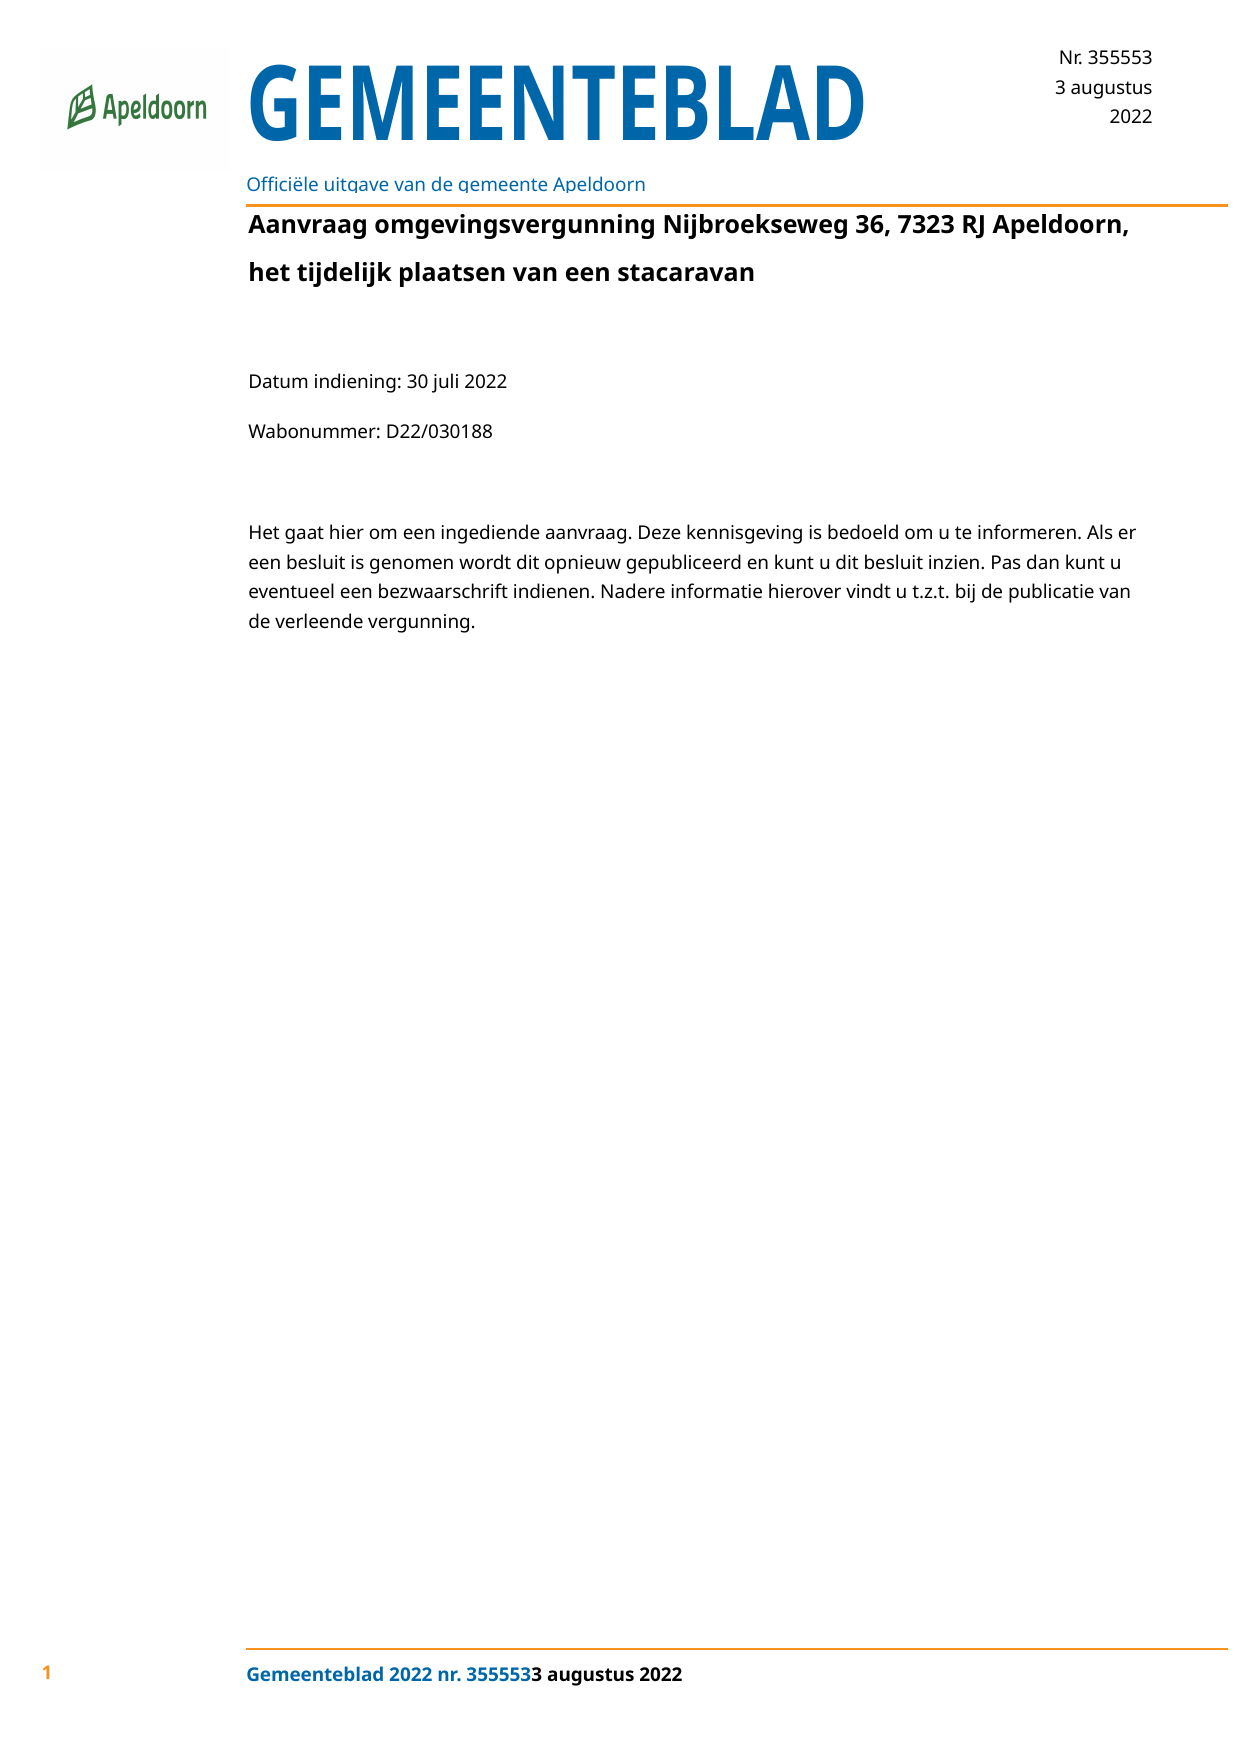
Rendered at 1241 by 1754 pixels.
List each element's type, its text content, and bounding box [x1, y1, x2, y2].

text Wabonummer: D22/030188 [248, 419, 1152, 444]
text Datum indiening: 30 juli 2022 [248, 368, 1152, 394]
text Het gaat hier om een ingediende aanvraag. Deze kennisgeving is bedoeld om u te informeren. Als er een besluit is genomen wordt dit opnieuw gepubliceerd en kunt u dit besluit inzien. Pas dan kunt u eventueel een bezwaarschrift indienen. Nadere informatie hierover vindt u t.z.t. bij de publicatie van de verleende vergunning. [248, 519, 1152, 634]
picture [41, 47, 231, 172]
text Aanvraag omgevingsvergunning Nijbroekseweg 36, 7323 RJ Apeldoorn, het tijdelijk plaatsen van een stacaravan [248, 207, 1152, 288]
